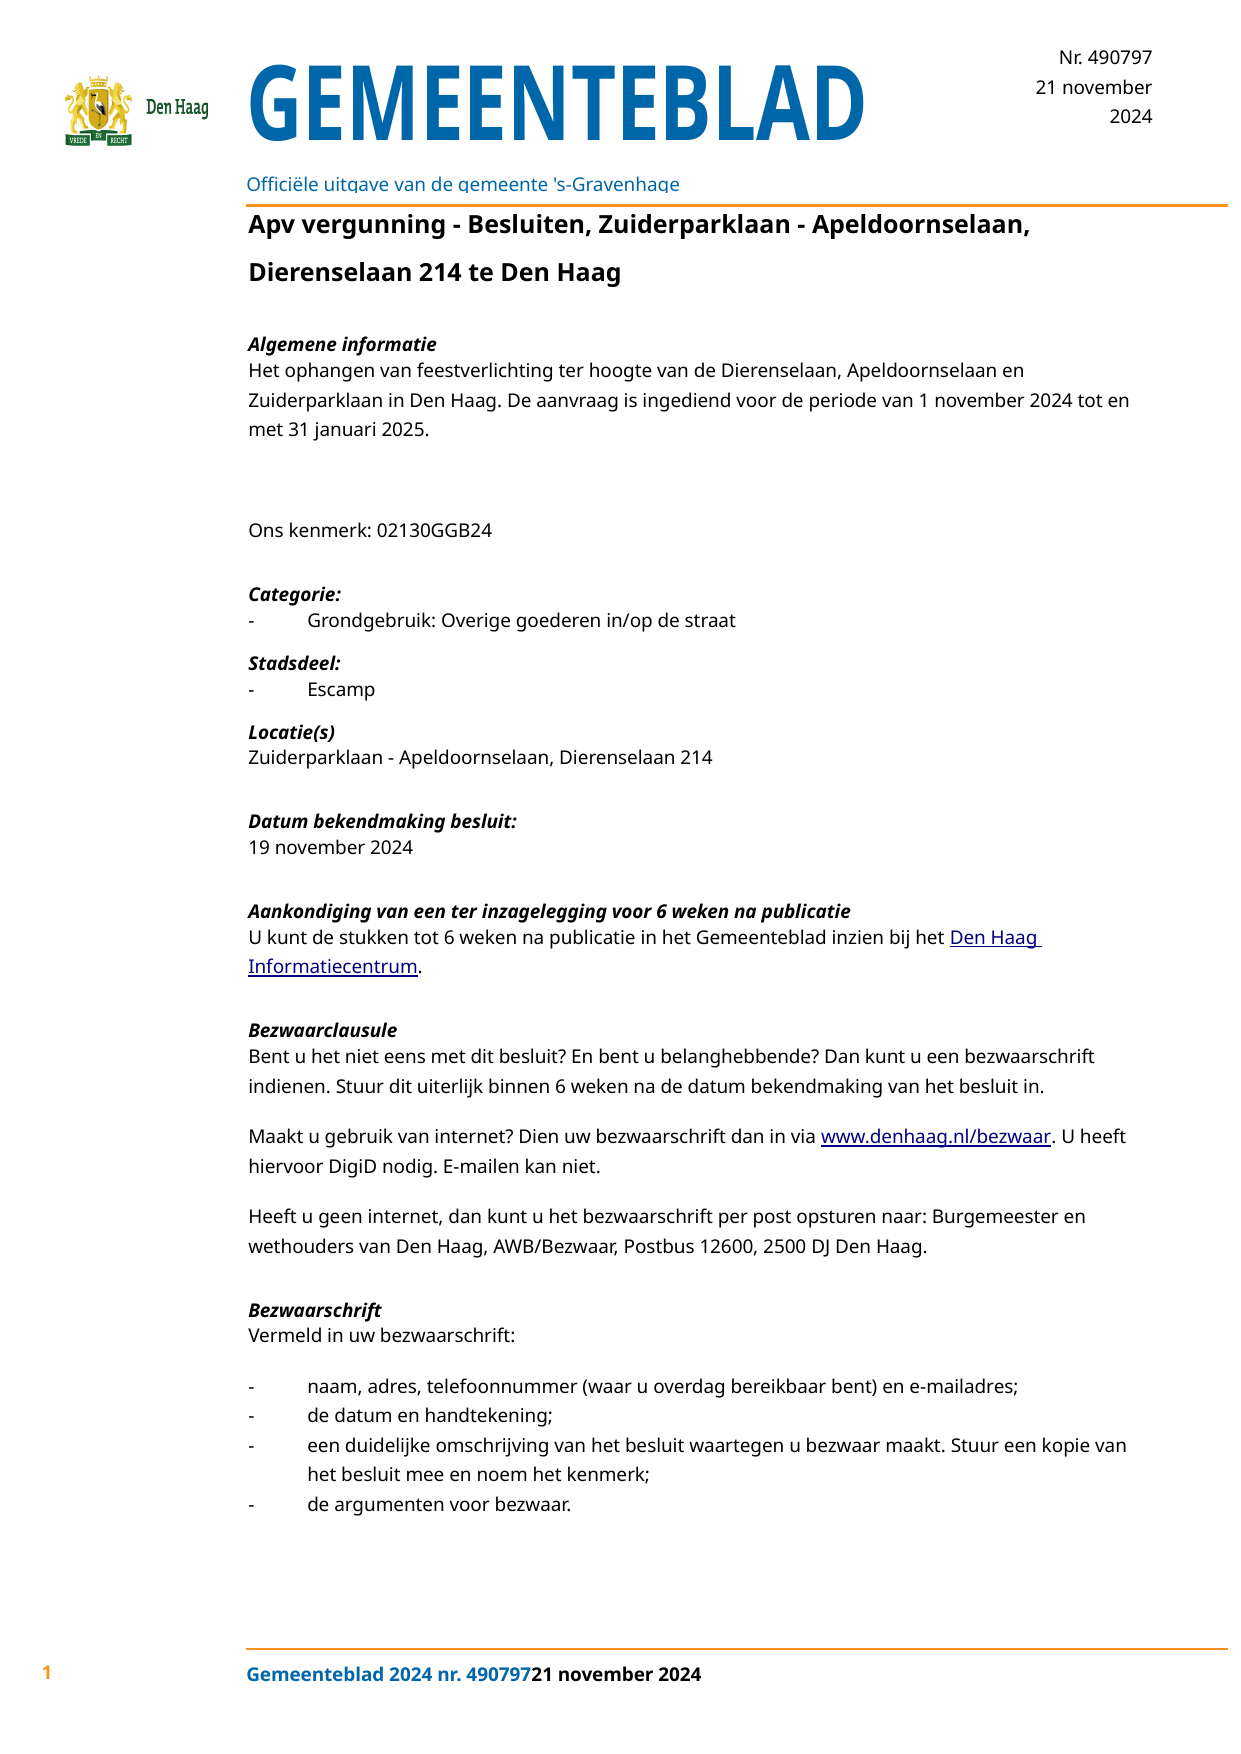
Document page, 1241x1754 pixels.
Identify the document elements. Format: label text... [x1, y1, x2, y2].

text Zuiderparklaan - Apeldoornselaan, Dierenselaan 214 [248, 744, 1152, 770]
text Het ophangen van feestverlichting ter hoogte van de Dierenselaan, Apeldoornselaan en Zuiderparklaan in Den Haag. De aanvraag is ingediend voor de periode van 1 november 2024 tot en met 31 januari 2025. [248, 357, 1152, 442]
text Heeft u geen internet, dan kunt u het bezwaarschrift per post opsturen naar: Burgemeester en wethouders van Den Haag, AWB/Bezwaar, Postbus 12600, 2500 DJ Den Haag. [248, 1203, 1152, 1258]
text 19 november 2024 [248, 834, 1152, 860]
text Maakt u gebruik van internet? Dien uw bezwaarschrift dan in via www.denhaag.nl/bezwaar. U heeft hiervoor DigiD nodig. E-mailen kan niet. [248, 1123, 1152, 1178]
list Escamp [248, 676, 1152, 701]
list de argumenten voor bezwaar. [248, 1491, 1152, 1517]
picture [41, 47, 231, 172]
text Categorie: [248, 581, 1152, 607]
text Bezwaarclausule [248, 1017, 1152, 1043]
text Aankondiging van een ter inzagelegging voor 6 weken na publicatie [248, 898, 1152, 924]
text Bent u het niet eens met dit besluit? En bent u belanghebbende? Dan kunt u een bezwaarschrift indienen. Stuur dit uiterlijk binnen 6 weken na de datum bekendmaking van het besluit in. [248, 1043, 1152, 1098]
text Locatie(s) [248, 719, 1152, 744]
text Algemene informatie [248, 331, 1152, 357]
list de datum en handtekening; [248, 1402, 1152, 1428]
list Grondgebruik: Overige goederen in/op de straat [248, 607, 1152, 633]
text Vermeld in uw bezwaarschrift: [248, 1322, 1152, 1348]
text Stadsdeel: [248, 650, 1152, 676]
text Ons kenmerk: 02130GGB24 [248, 517, 1152, 543]
text Apv vergunning - Besluiten, Zuiderparklaan - Apeldoornselaan, Dierenselaan 214 te Den Haag [248, 207, 1152, 288]
text Bezwaarschrift [248, 1297, 1152, 1322]
list naam, adres, telefoonnummer (waar u overdag bereikbaar bent) en e-mailadres; [248, 1373, 1152, 1399]
text Datum bekendmaking besluit: [248, 808, 1152, 834]
list een duidelijke omschrijving van het besluit waartegen u bezwaar maakt. Stuur een kopie van het besluit mee en noem het kenmerk; [248, 1432, 1152, 1487]
text U kunt de stukken tot 6 weken na publicatie in het Gemeenteblad inzien bij het Den Haag Informatiecentrum. [248, 924, 1152, 979]
